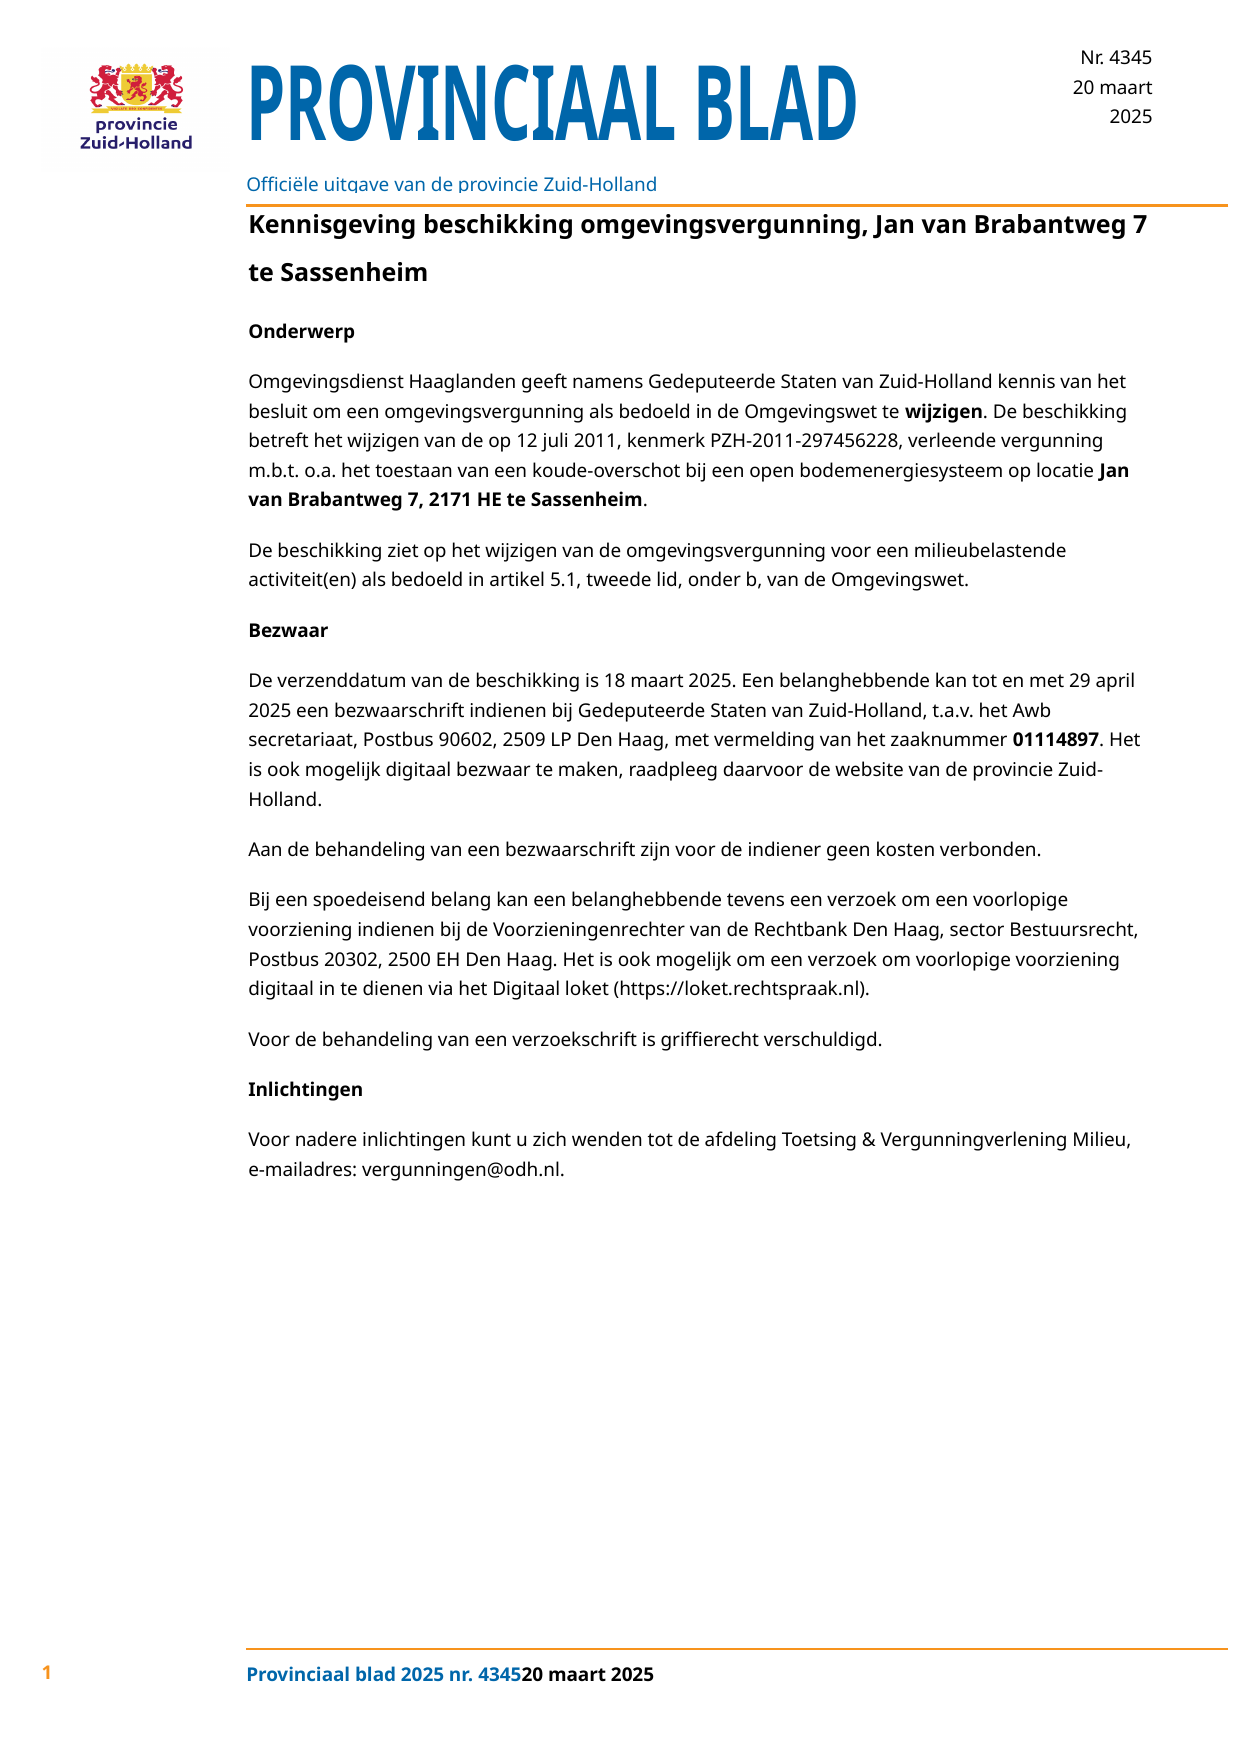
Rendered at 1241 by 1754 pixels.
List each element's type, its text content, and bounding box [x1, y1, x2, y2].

text Inlichtingen [248, 1076, 1152, 1102]
text Kennisgeving beschikking omgevingsvergunning, Jan van Brabantweg 7 te Sassenheim [248, 207, 1152, 288]
text De verzenddatum van de beschikking is 18 maart 2025. Een belanghebbende kan tot en met 29 april 2025 een bezwaarschrift indienen bij Gedeputeerde Staten van Zuid-Holland, t.a.v. het Awb secretariaat, Postbus 90602, 2509 LP Den Haag, met vermelding van het zaaknummer 01114897. Het is ook mogelijk digitaal bezwaar te maken, raadpleeg daarvoor de website van de provincie Zuid-Holland. [248, 667, 1152, 812]
text Omgevingsdienst Haaglanden geeft namens Gedeputeerde Staten van Zuid-Holland kennis van het besluit om een omgevingsvergunning als bedoeld in de Omgevingswet te wijzigen. De beschikking betreft het wijzigen van de op 12 juli 2011, kenmerk PZH-2011-297456228, verleende vergunning m.b.t. o.a. het toestaan van een koude-overschot bij een open bodemenergiesysteem op locatie Jan van Brabantweg 7, 2171 HE te Sassenheim. [248, 368, 1152, 512]
text Onderwerp [248, 318, 1152, 344]
text Aan de behandeling van een bezwaarschrift zijn voor de indiener geen kosten verbonden. [248, 836, 1152, 862]
text Bij een spoedeisend belang kan een belanghebbende tevens een verzoek om een voorlopige voorziening indienen bij de Voorzieningenrechter van de Rechtbank Den Haag, sector Bestuursrecht, Postbus 20302, 2500 EH Den Haag. Het is ook mogelijk om een verzoek om voorlopige voorziening digitaal in te dienen via het Digitaal loket (https://loket.rechtspraak.nl). [248, 887, 1152, 1001]
text Voor de behandeling van een verzoekschrift is griffierecht verschuldigd. [248, 1026, 1152, 1052]
picture [41, 47, 231, 172]
text Voor nadere inlichtingen kunt u zich wenden tot de afdeling Toetsing & Vergunningverlening Milieu, e-mailadres: vergunningen@odh.nl. [248, 1127, 1152, 1182]
text Bezwaar [248, 617, 1152, 643]
text De beschikking ziet op het wijzigen van de omgevingsvergunning voor een milieubelastende activiteit(en) als bedoeld in artikel 5.1, tweede lid, onder b, van de Omgevingswet. [248, 537, 1152, 592]
